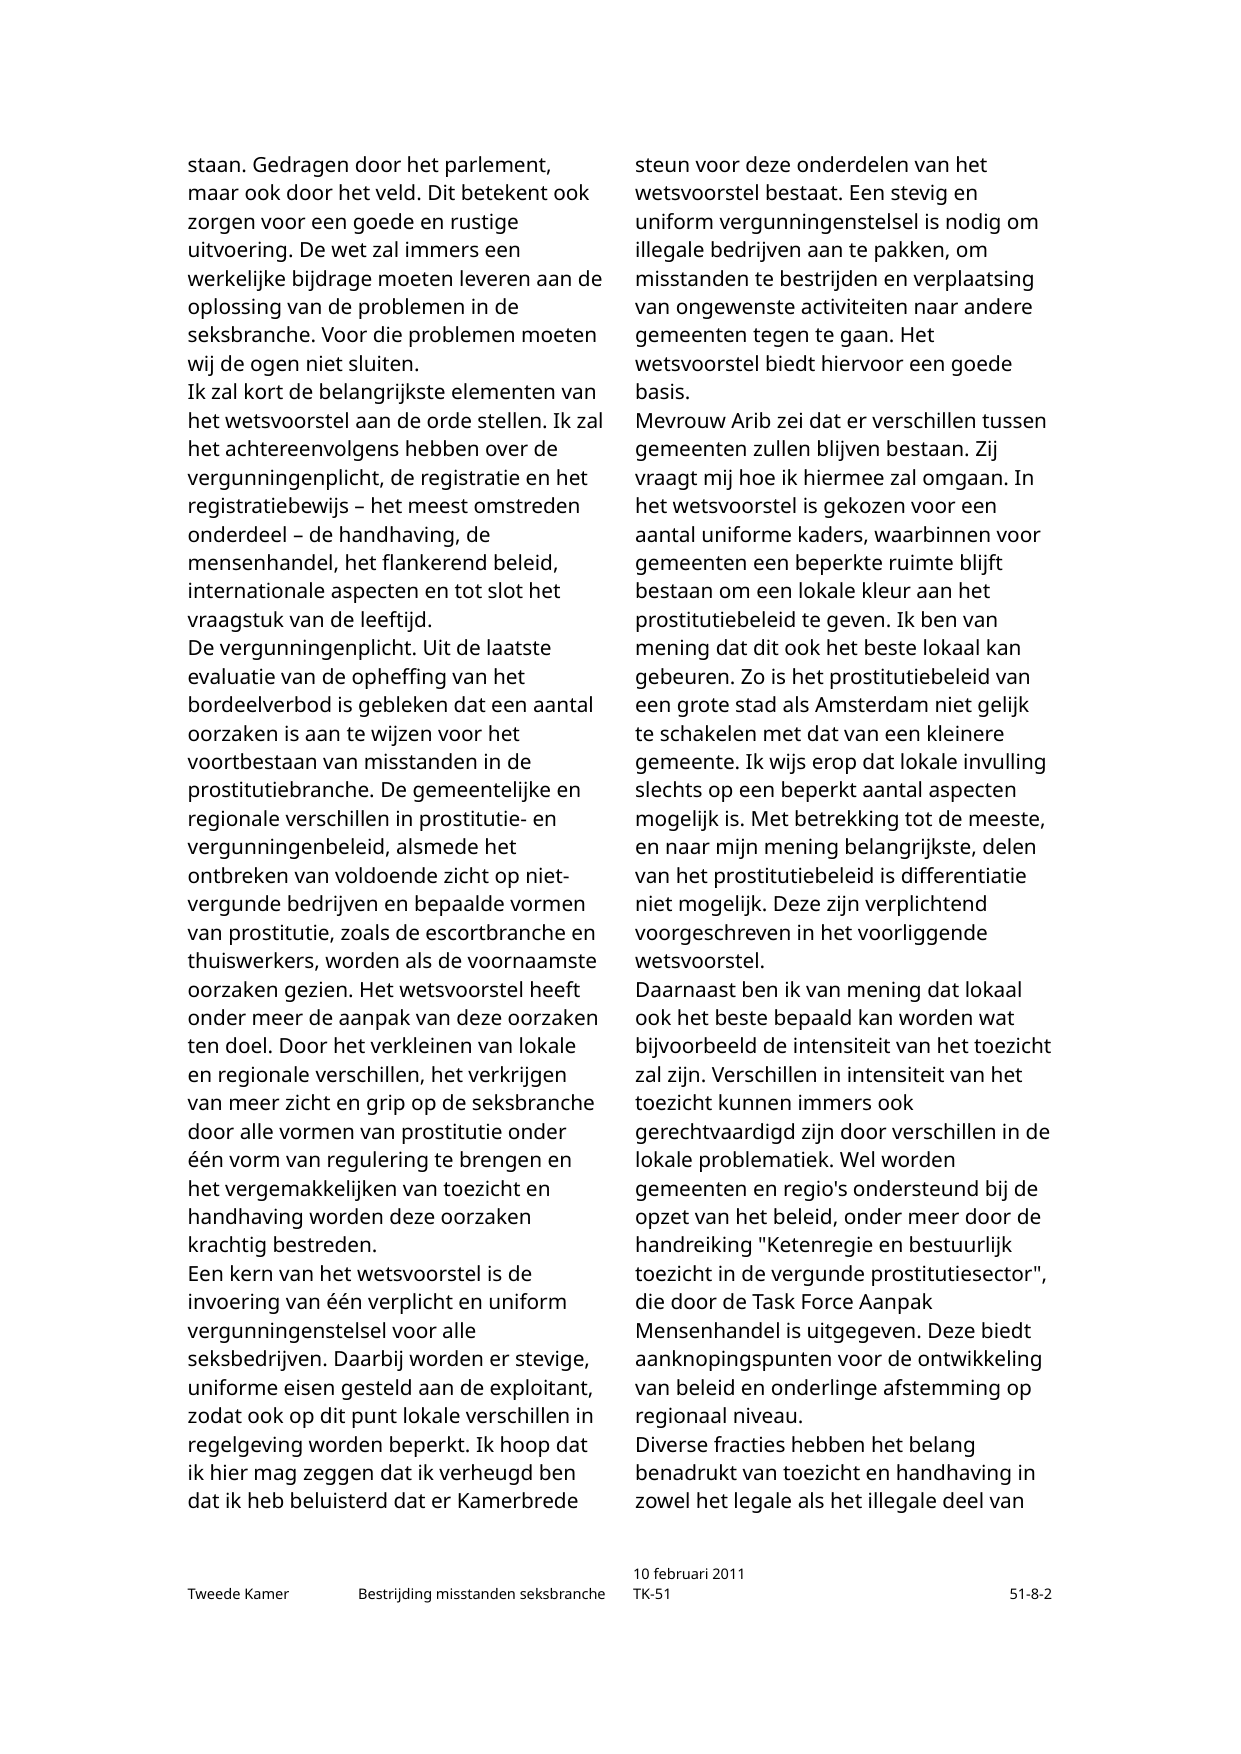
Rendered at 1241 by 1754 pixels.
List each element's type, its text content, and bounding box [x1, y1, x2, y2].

text Een kern van het wetsvoorstel is de invoering van één verplicht en uniform vergunningenstelsel voor alle seksbedrijven. Daarbij worden er stevige, uniforme eisen gesteld aan de exploitant, zodat ook op dit punt lokale verschillen in regelgeving worden beperkt. Ik hoop dat ik hier mag zeggen dat ik verheugd ben dat ik heb beluisterd dat er Kamerbrede [187, 1259, 605, 1515]
text staan. Gedragen door het parlement, maar ook door het veld. Dit betekent ook zorgen voor een goede en rustige uitvoering. De wet zal immers een werkelijke bijdrage moeten leveren aan de oplossing van de problemen in de seksbranche. Voor die problemen moeten wij de ogen niet sluiten. [187, 150, 605, 377]
text Mevrouw Arib zei dat er verschillen tussen gemeenten zullen blijven bestaan. Zij vraagt mij hoe ik hiermee zal omgaan. In het wetsvoorstel is gekozen voor een aantal uniforme kaders, waarbinnen voor gemeenten een beperkte ruimte blijft bestaan om een lokale kleur aan het prostitutiebeleid te geven. Ik ben van mening dat dit ook het beste lokaal kan gebeuren. Zo is het prostitutiebeleid van een grote stad als Amsterdam niet gelijk te schakelen met dat van een kleinere gemeente. Ik wijs erop dat lokale invulling slechts op een beperkt aantal aspecten mogelijk is. Met betrekking tot de meeste, en naar mijn mening belangrijkste, delen van het prostitutiebeleid is differentiatie niet mogelijk. Deze zijn verplichtend voorgeschreven in het voorliggende wetsvoorstel. [635, 406, 1053, 975]
text Diverse fracties hebben het belang benadrukt van toezicht en handhaving in zowel het legale als het illegale deel van [635, 1430, 1053, 1515]
text Ik zal kort de belangrijkste elementen van het wetsvoorstel aan de orde stellen. Ik zal het achtereenvolgens hebben over de vergunningenplicht, de registratie en het registratiebewijs – het meest omstreden onderdeel – de handhaving, de mensenhandel, het flankerend beleid, internationale aspecten en tot slot het vraagstuk van de leeftijd. [187, 377, 605, 633]
text Daarnaast ben ik van mening dat lokaal ook het beste bepaald kan worden wat bijvoorbeeld de intensiteit van het toezicht zal zijn. Verschillen in intensiteit van het toezicht kunnen immers ook gerechtvaardigd zijn door verschillen in de lokale problematiek. Wel worden gemeenten en regio's ondersteund bij de opzet van het beleid, onder meer door de handreiking "Ketenregie en bestuurlijk toezicht in de vergunde prostitutiesector", die door de Task Force Aanpak Mensenhandel is uitgegeven. Deze biedt aanknopingspunten voor de ontwikkeling van beleid en onderlinge afstemming op regionaal niveau. [635, 975, 1053, 1430]
text De vergunningenplicht. Uit de laatste evaluatie van de opheffing van het bordeelverbod is gebleken dat een aantal oorzaken is aan te wijzen voor het voortbestaan van misstanden in de prostitutiebranche. De gemeentelijke en regionale verschillen in prostitutie- en vergunningenbeleid, alsmede het ontbreken van voldoende zicht op niet-vergunde bedrijven en bepaalde vormen van prostitutie, zoals de escortbranche en thuiswerkers, worden als de voornaamste oorzaken gezien. Het wetsvoorstel heeft onder meer de aanpak van deze oorzaken ten doel. Door het verkleinen van lokale en regionale verschillen, het verkrijgen van meer zicht en grip op de seksbranche door alle vormen van prostitutie onder één vorm van regulering te brengen en het vergemakkelijken van toezicht en handhaving worden deze oorzaken krachtig bestreden. [187, 633, 605, 1259]
text steun voor deze onderdelen van het wetsvoorstel bestaat. Een stevig en uniform vergunningenstelsel is nodig om illegale bedrijven aan te pakken, om misstanden te bestrijden en verplaatsing van ongewenste activiteiten naar andere gemeenten tegen te gaan. Het wetsvoorstel biedt hiervoor een goede basis. [635, 150, 1053, 406]
